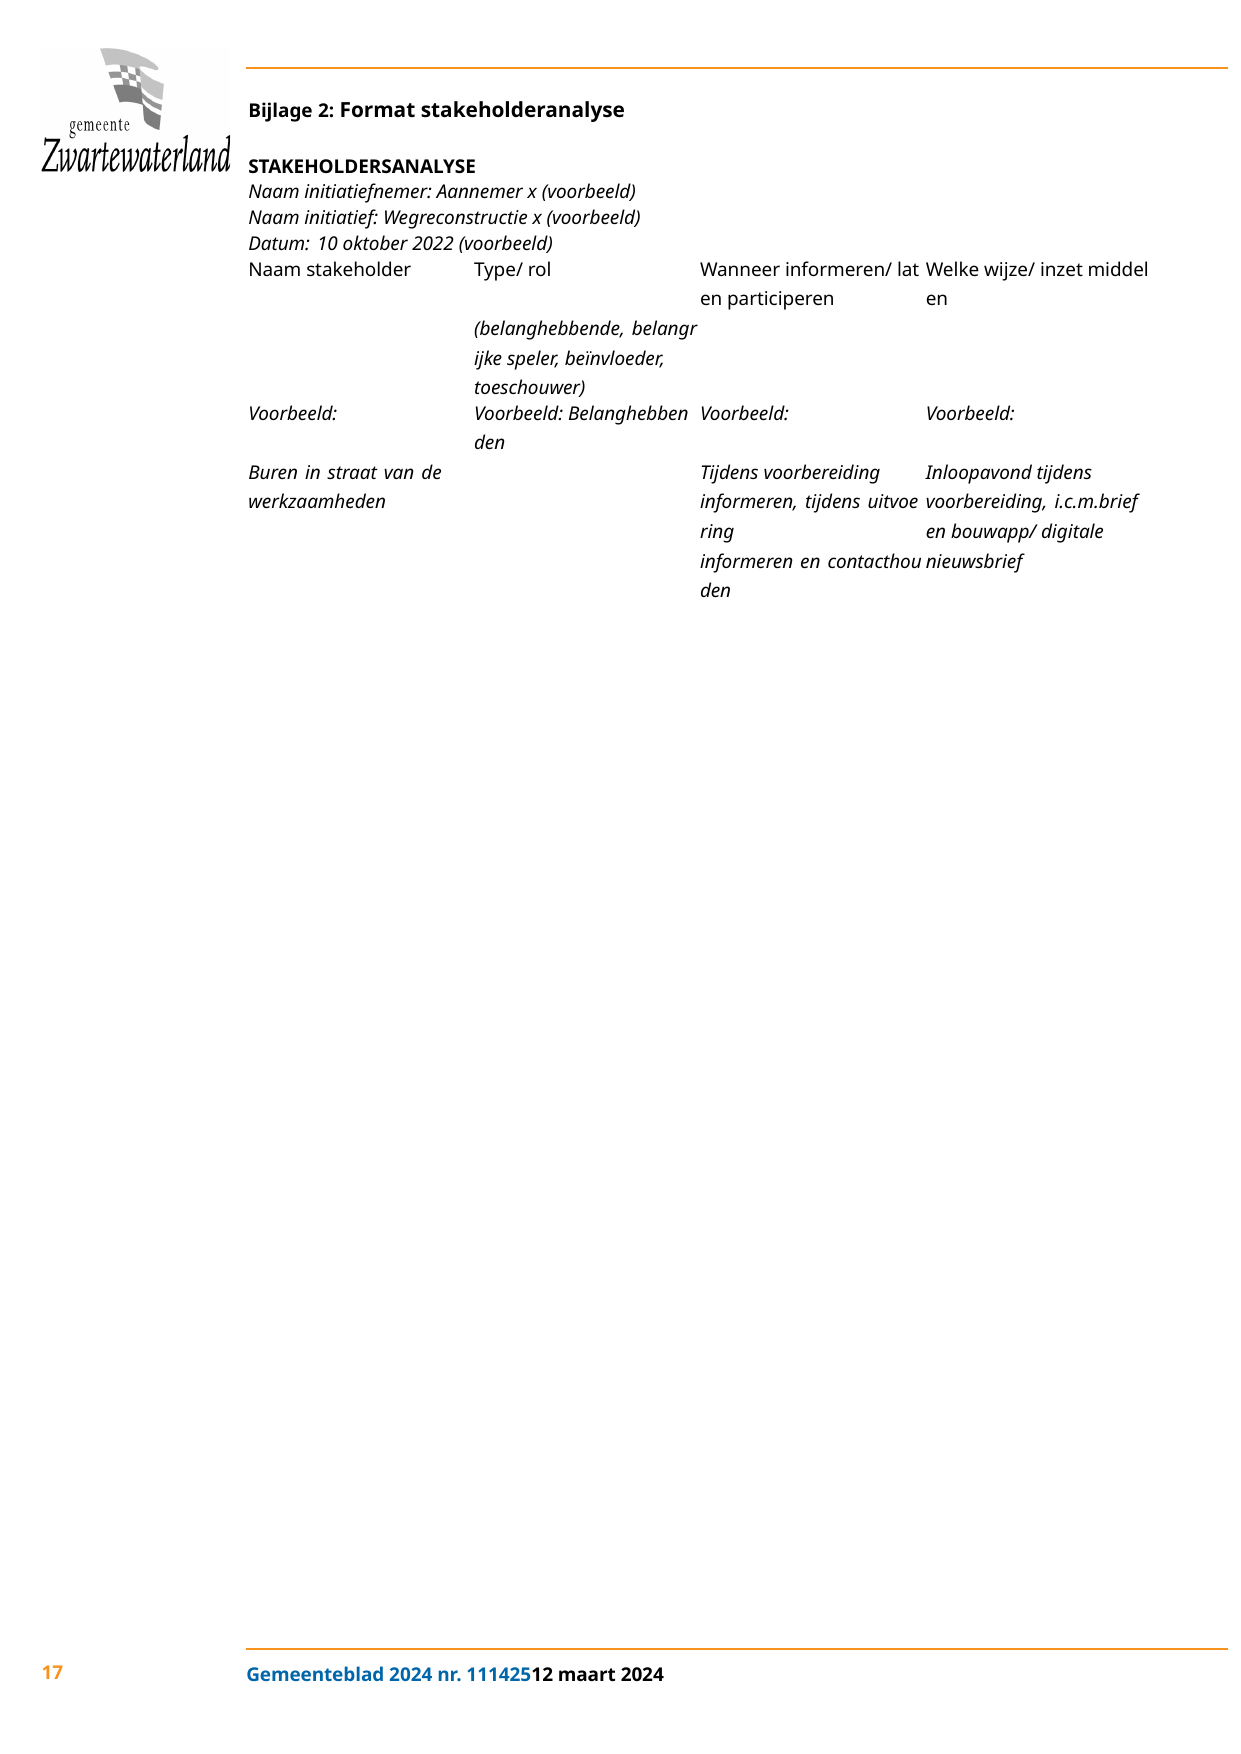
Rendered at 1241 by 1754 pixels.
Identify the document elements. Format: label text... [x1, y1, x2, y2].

picture [41, 47, 231, 172]
table_cell Voorbeeld: Buren in straat van de werkzaamheden [248, 400, 474, 603]
table_cell [926, 680, 1152, 706]
table_cell [700, 629, 926, 655]
table_cell [248, 680, 474, 706]
table_cell [474, 603, 700, 629]
table_cell [474, 655, 700, 680]
table_cell [248, 655, 474, 680]
text Bijlage 2: Format stakeholderanalyse [248, 95, 1152, 123]
table_cell Wanneer informeren/ laten participeren [700, 256, 926, 400]
table_cell [926, 603, 1152, 629]
table_cell [248, 603, 474, 629]
table_cell Naam initiatiefnemer: Aannemer x (voorbeeld) [248, 179, 1152, 204]
table_cell [700, 655, 926, 680]
table_cell [248, 706, 474, 732]
table_cell [248, 629, 474, 655]
table_cell Datum: 10 oktober 2022 (voorbeeld) [248, 230, 1152, 256]
table_cell Voorbeeld: Tijdens voorbereiding informeren, tijdens uitvoering informeren en contacthouden [700, 400, 926, 603]
table_cell [926, 706, 1152, 732]
table_cell [700, 680, 926, 706]
table_cell Voorbeeld: Belanghebbenden [474, 400, 700, 603]
table_cell [700, 706, 926, 732]
table_cell [700, 603, 926, 629]
table_cell [926, 629, 1152, 655]
table_cell Naam initiatief: Wegreconstructie x (voorbeeld) [248, 205, 1152, 230]
table_cell [474, 706, 700, 732]
table_cell [926, 655, 1152, 680]
table_cell Welke wijze/ inzet middelen [926, 256, 1152, 400]
table_cell [474, 629, 700, 655]
table_cell Naam stakeholder [248, 256, 474, 400]
table_header STAKEHOLDERSANALYSE [248, 153, 1152, 179]
table_cell [474, 680, 700, 706]
table_cell Voorbeeld: Inloopavond tijdens voorbereiding, i.c.m.brief en bouwapp/ digitale nieuwsbrief [926, 400, 1152, 603]
table_cell Type/ rol (belanghebbende, belangrijke speler, beïnvloeder, toeschouwer) [474, 256, 700, 400]
